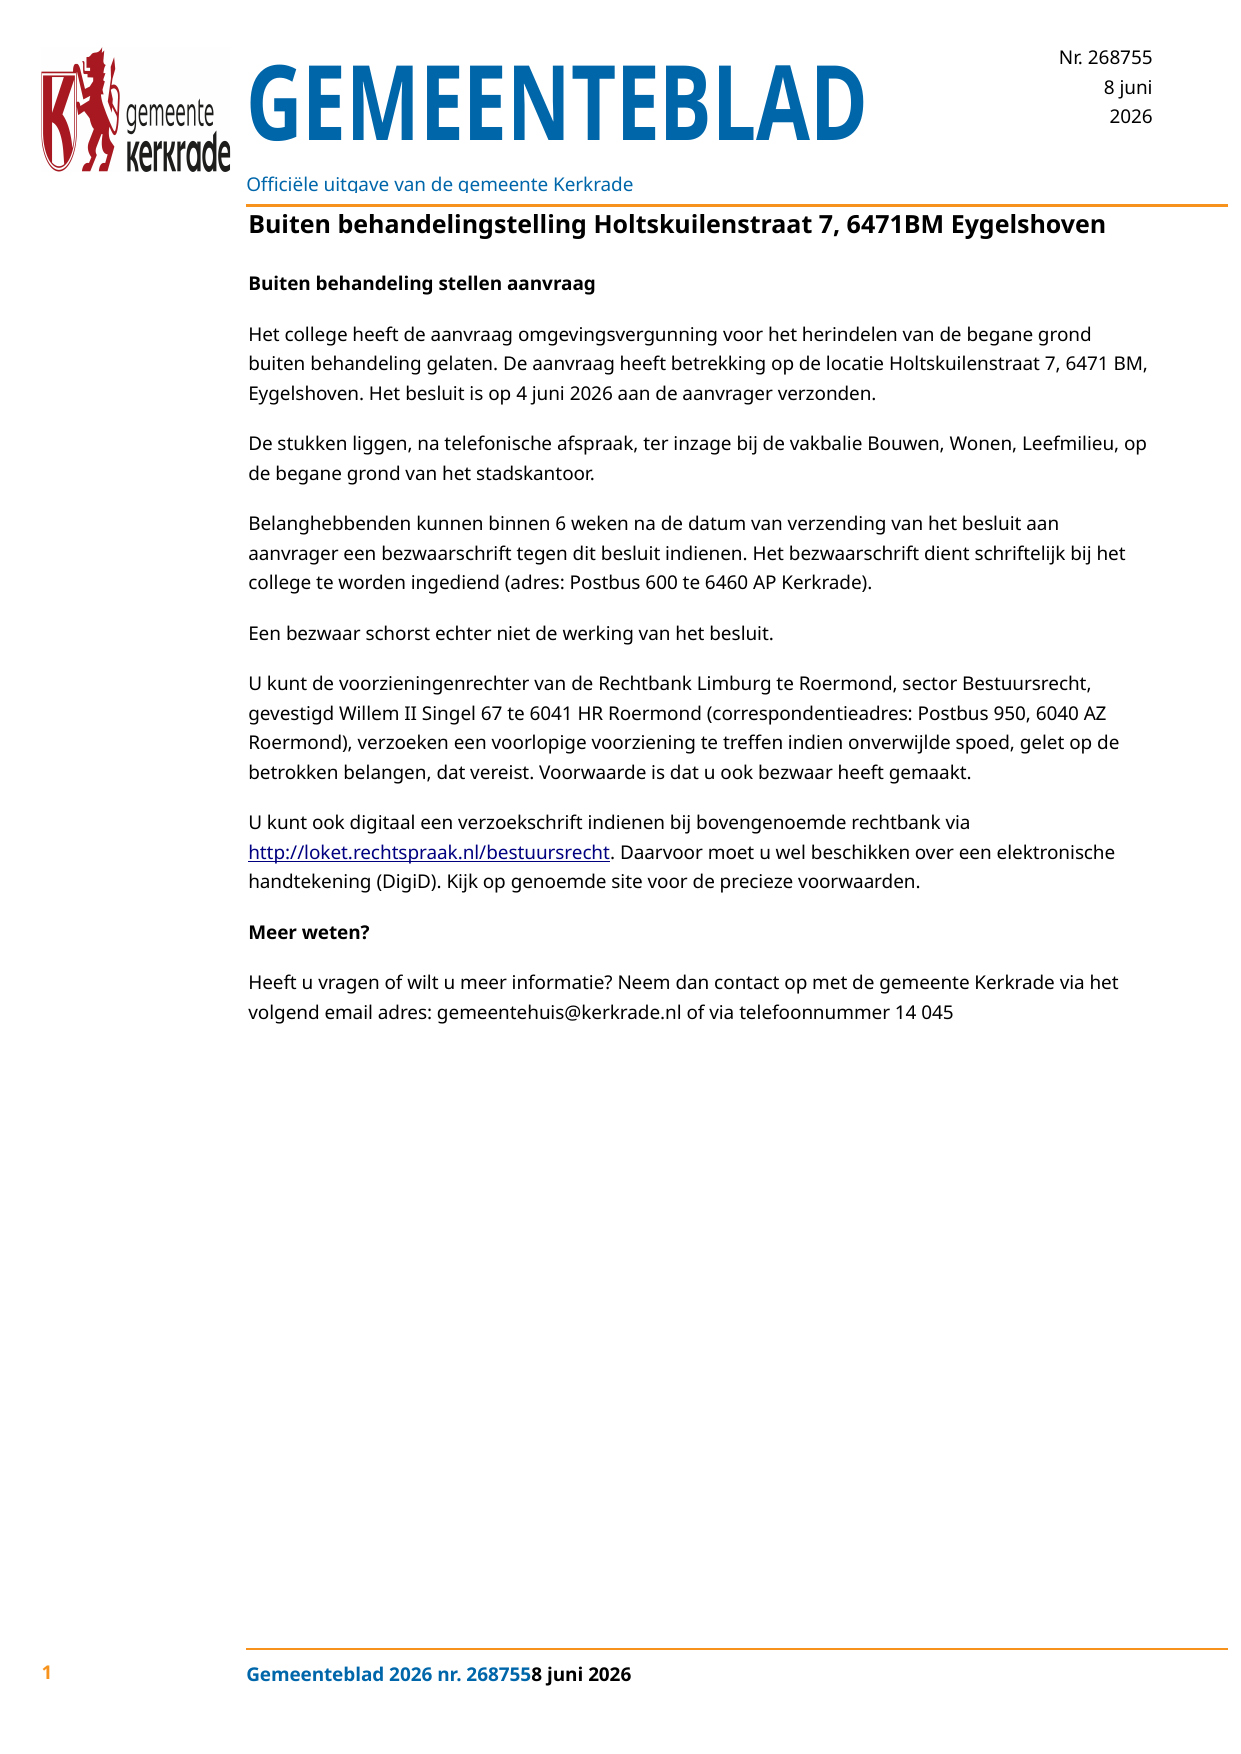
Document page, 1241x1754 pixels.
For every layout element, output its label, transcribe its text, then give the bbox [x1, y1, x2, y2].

text Meer weten? [248, 919, 1152, 945]
text Heeft u vragen of wilt u meer informatie? Neem dan contact op met de gemeente Kerkrade via het volgend email adres: gemeentehuis@kerkrade.nl of via telefoonnummer 14 045 [248, 969, 1152, 1025]
text Het college heeft de aanvraag omgevingsvergunning voor het herindelen van de begane grond buiten behandeling gelaten. De aanvraag heeft betrekking op de locatie Holtskuilenstraat 7, 6471 BM, Eygelshoven. Het besluit is op 4 juni 2026 aan de aanvrager verzonden. [248, 321, 1152, 406]
text U kunt ook digitaal een verzoekschrift indienen bij bovengenoemde rechtbank via http://loket.rechtspraak.nl/bestuursrecht. Daarvoor moet u wel beschikken over een elektronische handtekening (DigiD). Kijk op genoemde site voor de precieze voorwaarden. [248, 809, 1152, 894]
text Belanghebbenden kunnen binnen 6 weken na de datum van verzending van het besluit aan aanvrager een bezwaarschrift tegen dit besluit indienen. Het bezwaarschrift dient schriftelijk bij het college te worden ingediend (adres: Postbus 600 te 6460 AP Kerkrade). [248, 510, 1152, 595]
text Buiten behandelingstelling Holtskuilenstraat 7, 6471BM Eygelshoven [248, 207, 1152, 241]
text Een bezwaar schorst echter niet de werking van het besluit. [248, 620, 1152, 646]
text De stukken liggen, na telefonische afspraak, ter inzage bij de vakbalie Bouwen, Wonen, Leefmilieu, op de begane grond van het stadskantoor. [248, 430, 1152, 486]
picture [41, 47, 231, 172]
text Buiten behandeling stellen aanvraag [248, 270, 1152, 296]
text U kunt de voorzieningenrechter van de Rechtbank Limburg te Roermond, sector Bestuursrecht, gevestigd Willem II Singel 67 te 6041 HR Roermond (correspondentieadres: Postbus 950, 6040 AZ Roermond), verzoeken een voorlopige voorziening te treffen indien onverwijlde spoed, gelet op de betrokken belangen, dat vereist. Voorwaarde is dat u ook bezwaar heeft gemaakt. [248, 670, 1152, 785]
